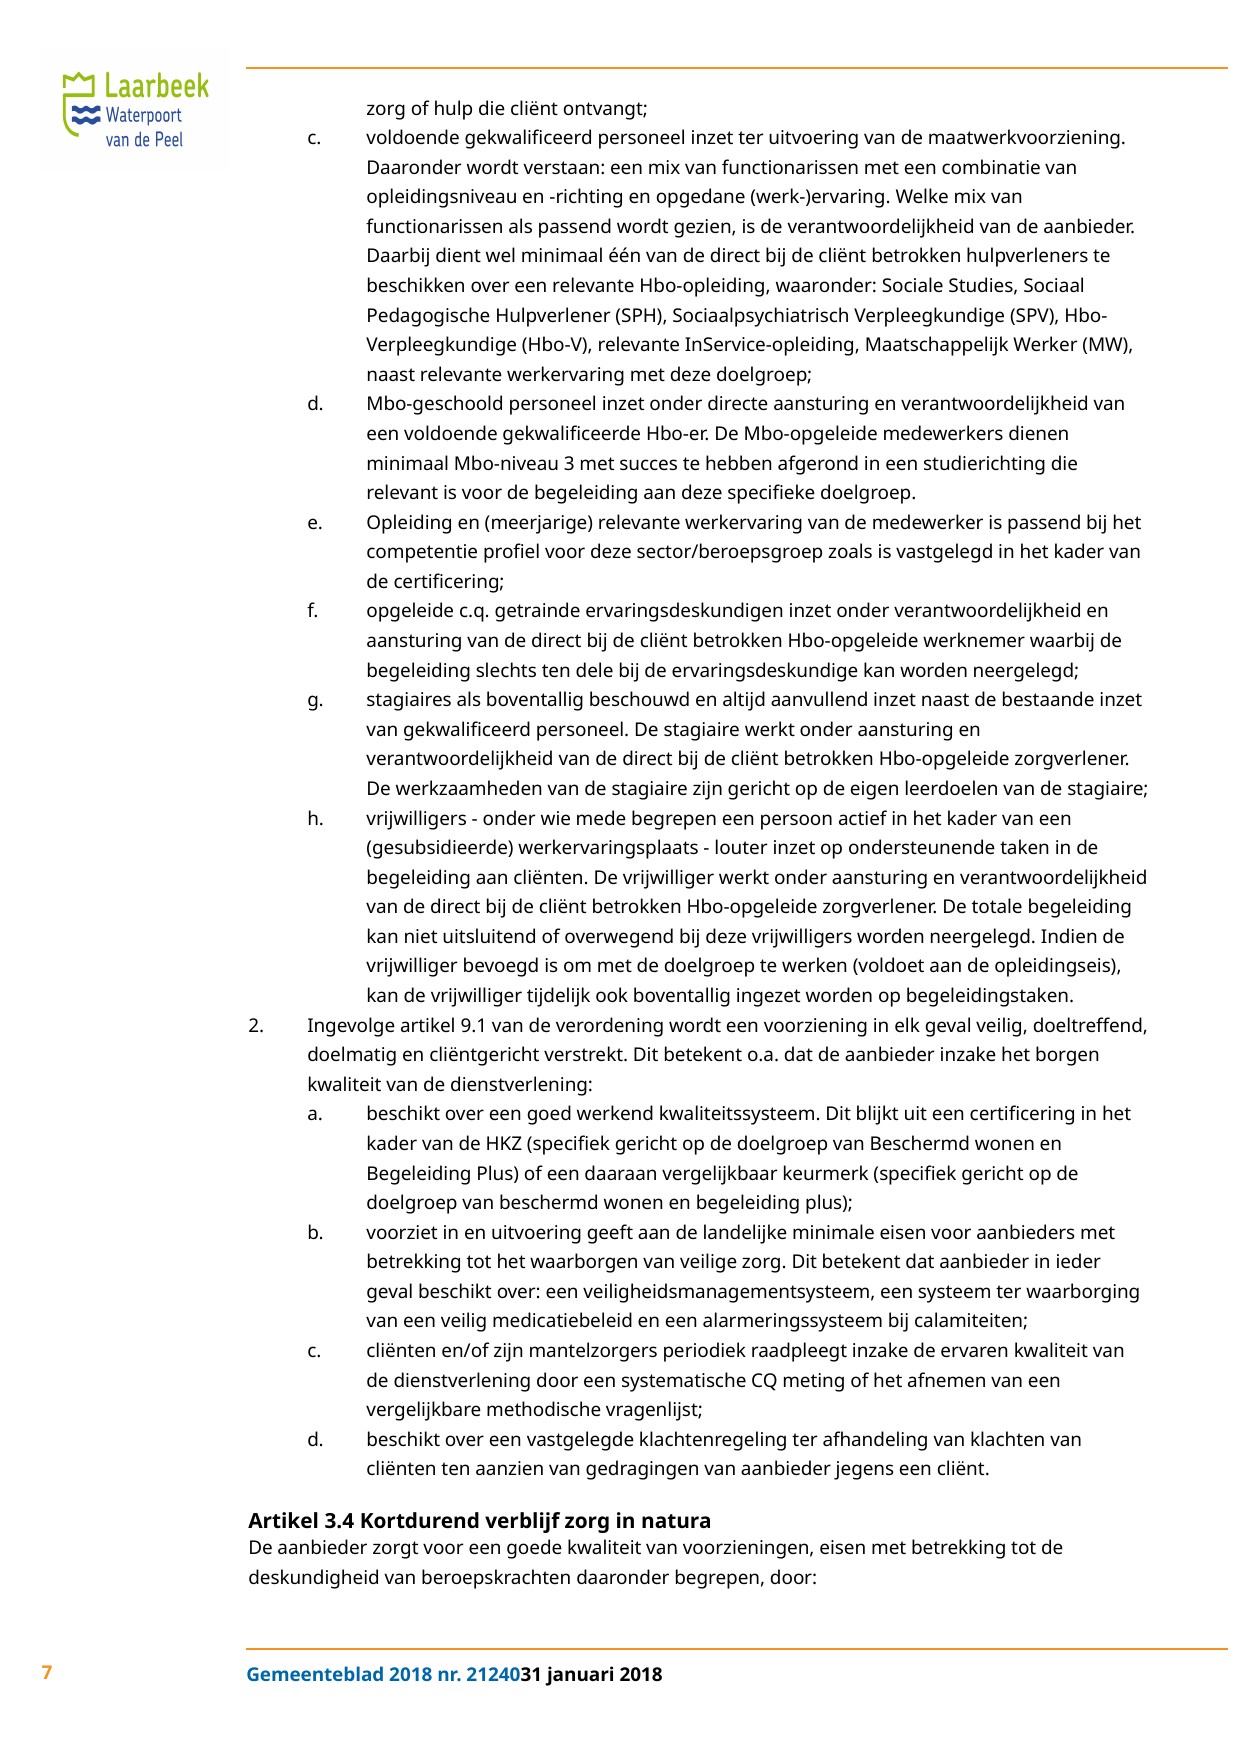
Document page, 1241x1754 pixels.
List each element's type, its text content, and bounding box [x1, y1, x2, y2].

list opgeleide c.q. getrainde ervaringsdeskundigen inzet onder verantwoordelijkheid en aansturing van de direct bij de cliënt betrokken Hbo-opgeleide werknemer waarbij de begeleiding slechts ten dele bij de ervaringsdeskundige kan worden neergelegd; [307, 598, 1152, 683]
list Ingevolge artikel 9.1 van de verordening wordt een voorziening in elk geval veilig, doeltreffend, doelmatig en cliëntgericht verstrekt. Dit betekent o.a. dat de aanbieder inzake het borgen kwaliteit van de dienstverlening: [248, 1012, 1152, 1097]
list zorg of hulp die cliënt ontvangt; [307, 95, 1152, 121]
text Artikel 3.4 Kortdurend verblijf zorg in natura [248, 1506, 1152, 1534]
picture [41, 47, 231, 172]
list voorziet in en uitvoering geeft aan de landelijke minimale eisen voor aanbieders met betrekking tot het waarborgen van veilige zorg. Dit betekent dat aanbieder in ieder geval beschikt over: een veiligheidsmanagementsysteem, een systeem ter waarborging van een veilig medicatiebeleid en een alarmeringssysteem bij calamiteiten; [307, 1219, 1152, 1333]
list beschikt over een vastgelegde klachtenregeling ter afhandeling van klachten van cliënten ten aanzien van gedragingen van aanbieder jegens een cliënt. [307, 1426, 1152, 1481]
list Daarbij dient wel minimaal één van de direct bij de cliënt betrokken hulpverleners te beschikken over een relevante Hbo-opleiding, waaronder: Sociale Studies, Sociaal Pedagogische Hulpverlener (SPH), Sociaalpsychiatrisch Verpleegkundige (SPV), Hbo-Verpleegkundige (Hbo-V), relevante InService-opleiding, Maatschappelijk Werker (MW), naast relevante werkervaring met deze doelgroep; [307, 243, 1152, 387]
list stagiaires als boventallig beschouwd en altijd aanvullend inzet naast de bestaande inzet van gekwalificeerd personeel. De stagiaire werkt onder aansturing en verantwoordelijkheid van de direct bij de cliënt betrokken Hbo-opgeleide zorgverlener. De werkzaamheden van de stagiaire zijn gericht op de eigen leerdoelen van de stagiaire; [307, 686, 1152, 801]
list cliënten en/of zijn mantelzorgers periodiek raadpleegt inzake de ervaren kwaliteit van de dienstverlening door een systematische CQ meting of het afnemen van een vergelijkbare methodische vragenlijst; [307, 1337, 1152, 1422]
list beschikt over een goed werkend kwaliteitssysteem. Dit blijkt uit een certificering in het kader van de HKZ (specifiek gericht op de doelgroep van Beschermd wonen en Begeleiding Plus) of een daaraan vergelijkbaar keurmerk (specifiek gericht op de doelgroep van beschermd wonen en begeleiding plus); [307, 1101, 1152, 1215]
list Mbo-geschoold personeel inzet onder directe aansturing en verantwoordelijkheid van een voldoende gekwalificeerde Hbo-er. De Mbo-opgeleide medewerkers dienen minimaal Mbo-niveau 3 met succes te hebben afgerond in een studierichting die relevant is voor de begeleiding aan deze specifieke doelgroep. [307, 391, 1152, 505]
list voldoende gekwalificeerd personeel inzet ter uitvoering van de maatwerkvoorziening. Daaronder wordt verstaan: een mix van functionarissen met een combinatie van opleidingsniveau en -richting en opgedane (werk-)ervaring. Welke mix van functionarissen als passend wordt gezien, is de verantwoordelijkheid van de aanbieder. [307, 124, 1152, 239]
list Opleiding en (meerjarige) relevante werkervaring van de medewerker is passend bij het competentie profiel voor deze sector/beroepsgroep zoals is vastgelegd in het kader van de certificering; [307, 509, 1152, 594]
list vrijwilligers - onder wie mede begrepen een persoon actief in het kader van een (gesubsidieerde) werkervaringsplaats - louter inzet op ondersteunende taken in de begeleiding aan cliënten. De vrijwilliger werkt onder aansturing en verantwoordelijkheid van de direct bij de cliënt betrokken Hbo-opgeleide zorgverlener. De totale begeleiding kan niet uitsluitend of overwegend bij deze vrijwilligers worden neergelegd. Indien de vrijwilliger bevoegd is om met de doelgroep te werken (voldoet aan de opleidingseis), kan de vrijwilliger tijdelijk ook boventallig ingezet worden op begeleidingstaken. [307, 805, 1152, 1008]
text De aanbieder zorgt voor een goede kwaliteit van voorzieningen, eisen met betrekking tot de deskundigheid van beroepskrachten daaronder begrepen, door: [248, 1534, 1152, 1590]
